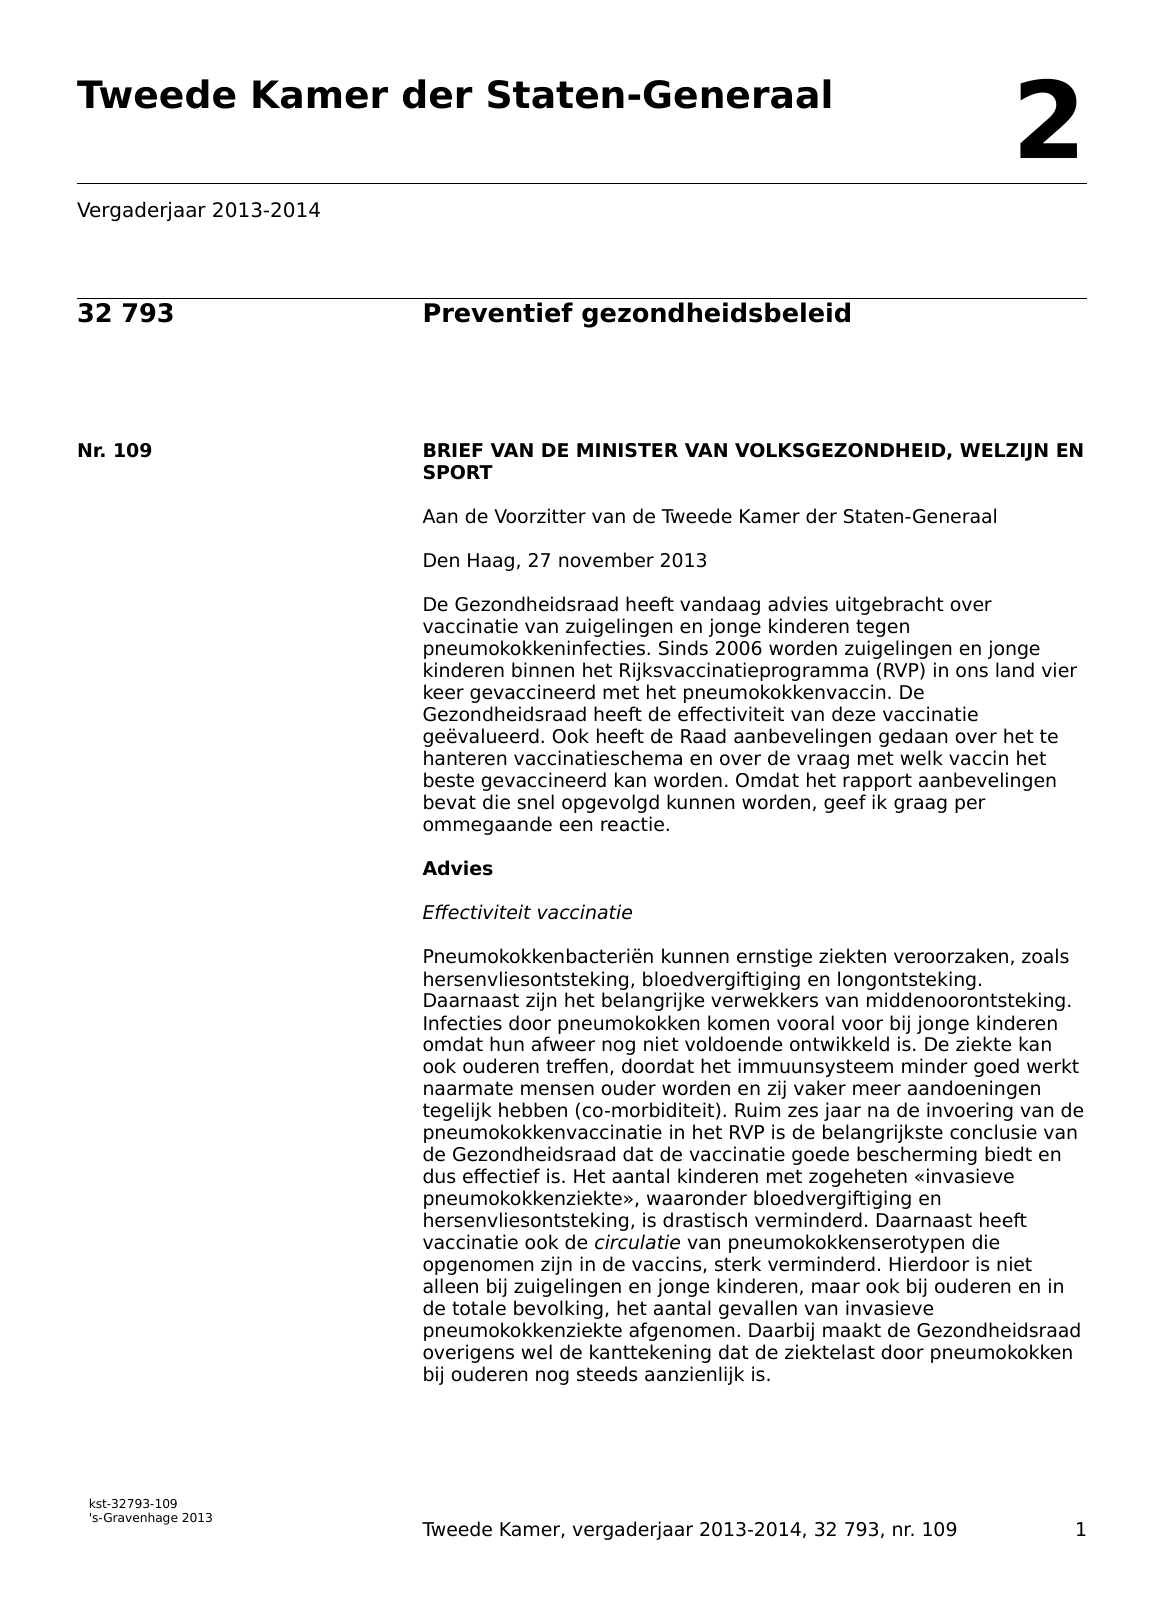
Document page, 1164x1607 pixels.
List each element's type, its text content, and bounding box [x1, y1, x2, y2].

subtitle 32 793 Preventief gezondheidsbeleid [77, 299, 1087, 329]
table_header Tweede Kamer der Staten-Generaal [77, 59, 886, 183]
text Aan de Voorzitter van de Tweede Kamer der Staten-Generaal [422, 506, 1087, 528]
text Pneumokokkenbacteriën kunnen ernstige ziekten veroorzaken, zoals hersenvliesontsteking, bloedvergiftiging en longontsteking. Daarnaast zijn het belangrijke verwekkers van middenoorontsteking. Infecties door pneumokokken komen vooral voor bij jonge kinderen omdat hun afweer nog niet voldoende ontwikkeld is. De ziekte kan ook ouderen treffen, doordat het immuunsysteem minder goed werkt naarmate mensen ouder worden en zij vaker meer aandoeningen tegelijk hebben (co-morbiditeit). Ruim zes jaar na de invoering van de pneumokokkenvaccinatie in het RVP is de belangrijkste conclusie van de Gezondheidsraad dat de vaccinatie goede bescherming biedt en dus effectief is. Het aantal kinderen met zogeheten «invasieve pneumokokkenziekte», waaronder bloedvergiftiging en hersenvliesontsteking, is drastisch verminderd. Daarnaast heeft vaccinatie ook de circulatie van pneumokokkenserotypen die opgenomen zijn in de vaccins, sterk verminderd. Hierdoor is niet alleen bij zuigelingen en jonge kinderen, maar ook bij ouderen en in de totale bevolking, het aantal gevallen van invasieve pneumokokkenziekte afgenomen. Daarbij maakt de Gezondheidsraad overigens wel de kanttekening dat de ziektelast door pneumokokken bij ouderen nog steeds aanzienlijk is. [422, 946, 1087, 1386]
text 's-Gravenhage 2013 [88, 1511, 323, 1525]
table_cell Vergaderjaar 2013-2014 [77, 184, 1087, 298]
text Den Haag, 27 november 2013 [422, 550, 1087, 572]
subtitle Nr. 109 BRIEF VAN DE MINISTER VAN VOLKSGEZONDHEID, WELZIJN EN SPORT [77, 440, 1087, 484]
subtitle Advies [422, 858, 1087, 880]
text kst-32793-109 [88, 1497, 323, 1511]
text De Gezondheidsraad heeft vandaag advies uitgebracht over vaccinatie van zuigelingen en jonge kinderen tegen pneumokokkeninfecties. Sinds 2006 worden zuigelingen en jonge kinderen binnen het Rijksvaccinatieprogramma (RVP) in ons land vier keer gevaccineerd met het pneumokokkenvaccin. De Gezondheidsraad heeft de effectiviteit van deze vaccinatie geëvalueerd. Ook heeft de Raad aanbevelingen gedaan over het te hanteren vaccinatieschema en over de vraag met welk vaccin het beste gevaccineerd kan worden. Omdat het rapport aanbevelingen bevat die snel opgevolgd kunnen worden, geef ik graag per ommegaande een reactie. [422, 594, 1087, 836]
subtitle Effectiviteit vaccinatie [422, 902, 1087, 924]
table_header 2 [886, 59, 1087, 183]
